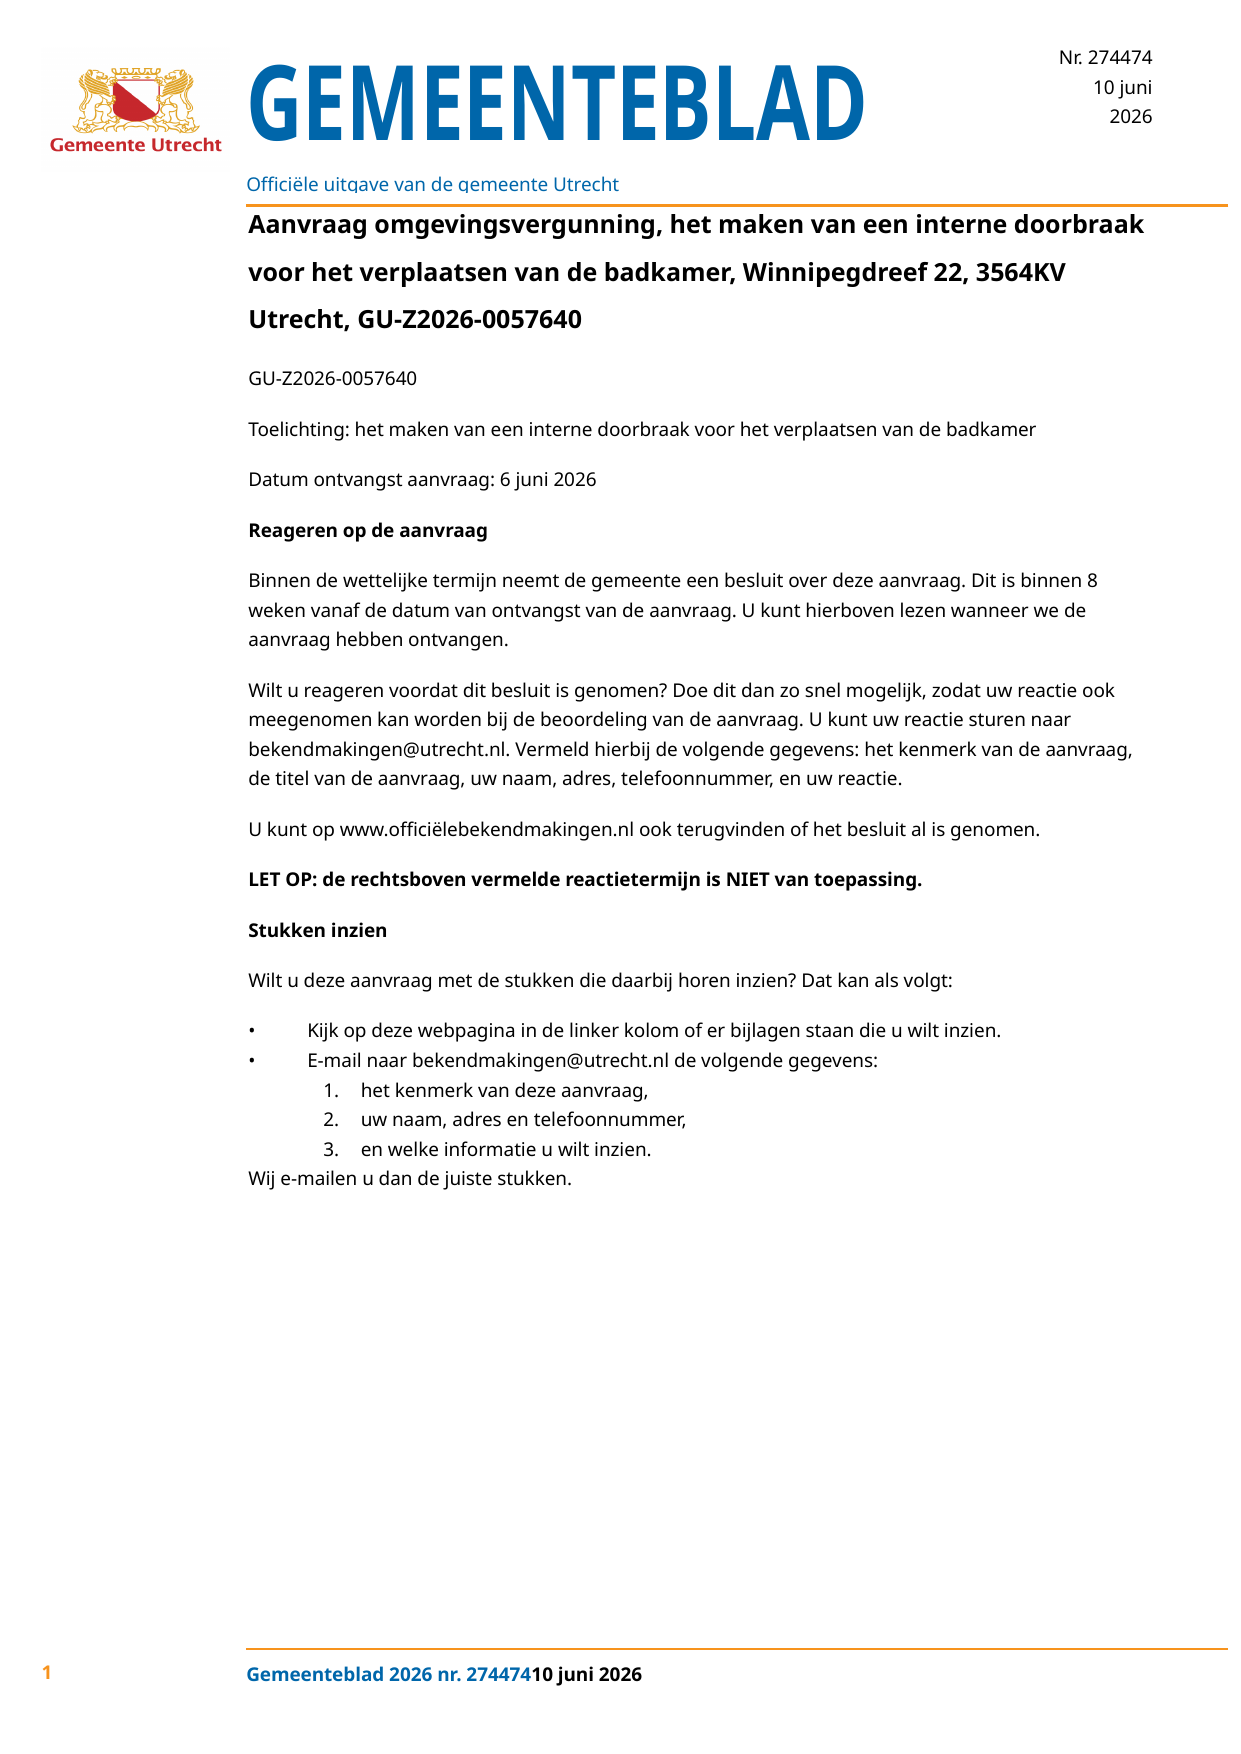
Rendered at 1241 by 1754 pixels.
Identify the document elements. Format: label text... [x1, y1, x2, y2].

text GU-Z2026-0057640 [248, 366, 1152, 391]
text Toelichting: het maken van een interne doorbraak voor het verplaatsen van de badkamer [248, 416, 1152, 442]
list Kijk op deze webpagina in de linker kolom of er bijlagen staan die u wilt inzien. [248, 1018, 1152, 1043]
text Wilt u reageren voordat dit besluit is genomen? Doe dit dan zo snel mogelijk, zodat uw reactie ook meegenomen kan worden bij de beoordeling van de aanvraag. U kunt uw reactie sturen naar bekendmakingen@utrecht.nl. Vermeld hierbij de volgende gegevens: het kenmerk van de aanvraag, de titel van de aanvraag, uw naam, adres, telefoonnummer, en uw reactie. [248, 677, 1152, 791]
picture [41, 47, 231, 172]
list en welke informatie u wilt inzien. [323, 1136, 1152, 1162]
text LET OP: de rechtsboven vermelde reactietermijn is NIET van toepassing. [248, 866, 1152, 892]
list uw naam, adres en telefoonnummer, [323, 1106, 1152, 1132]
text Aanvraag omgevingsvergunning, het maken van een interne doorbraak voor het verplaatsen van de badkamer, Winnipegdreef 22, 3564KV Utrecht, GU-Z2026-0057640 [248, 207, 1152, 336]
text Binnen de wettelijke termijn neemt de gemeente een besluit over deze aanvraag. Dit is binnen 8 weken vanaf de datum van ontvangst van de aanvraag. U kunt hierboven lezen wanneer we de aanvraag hebben ontvangen. [248, 567, 1152, 652]
text Wij e-mailen u dan de juiste stukken. [248, 1166, 1152, 1191]
list het kenmerk van deze aanvraag, [323, 1077, 1152, 1102]
text Reageren op de aanvraag [248, 517, 1152, 542]
text Datum ontvangst aanvraag: 6 juni 2026 [248, 466, 1152, 492]
text Wilt u deze aanvraag met de stukken die daarbij horen inzien? Dat kan als volgt: [248, 967, 1152, 993]
text U kunt op www.officiëlebekendmakingen.nl ook terugvinden of het besluit al is genomen. [248, 816, 1152, 842]
list E-mail naar bekendmakingen@utrecht.nl de volgende gegevens: [248, 1047, 1152, 1073]
text Stukken inzien [248, 917, 1152, 942]
